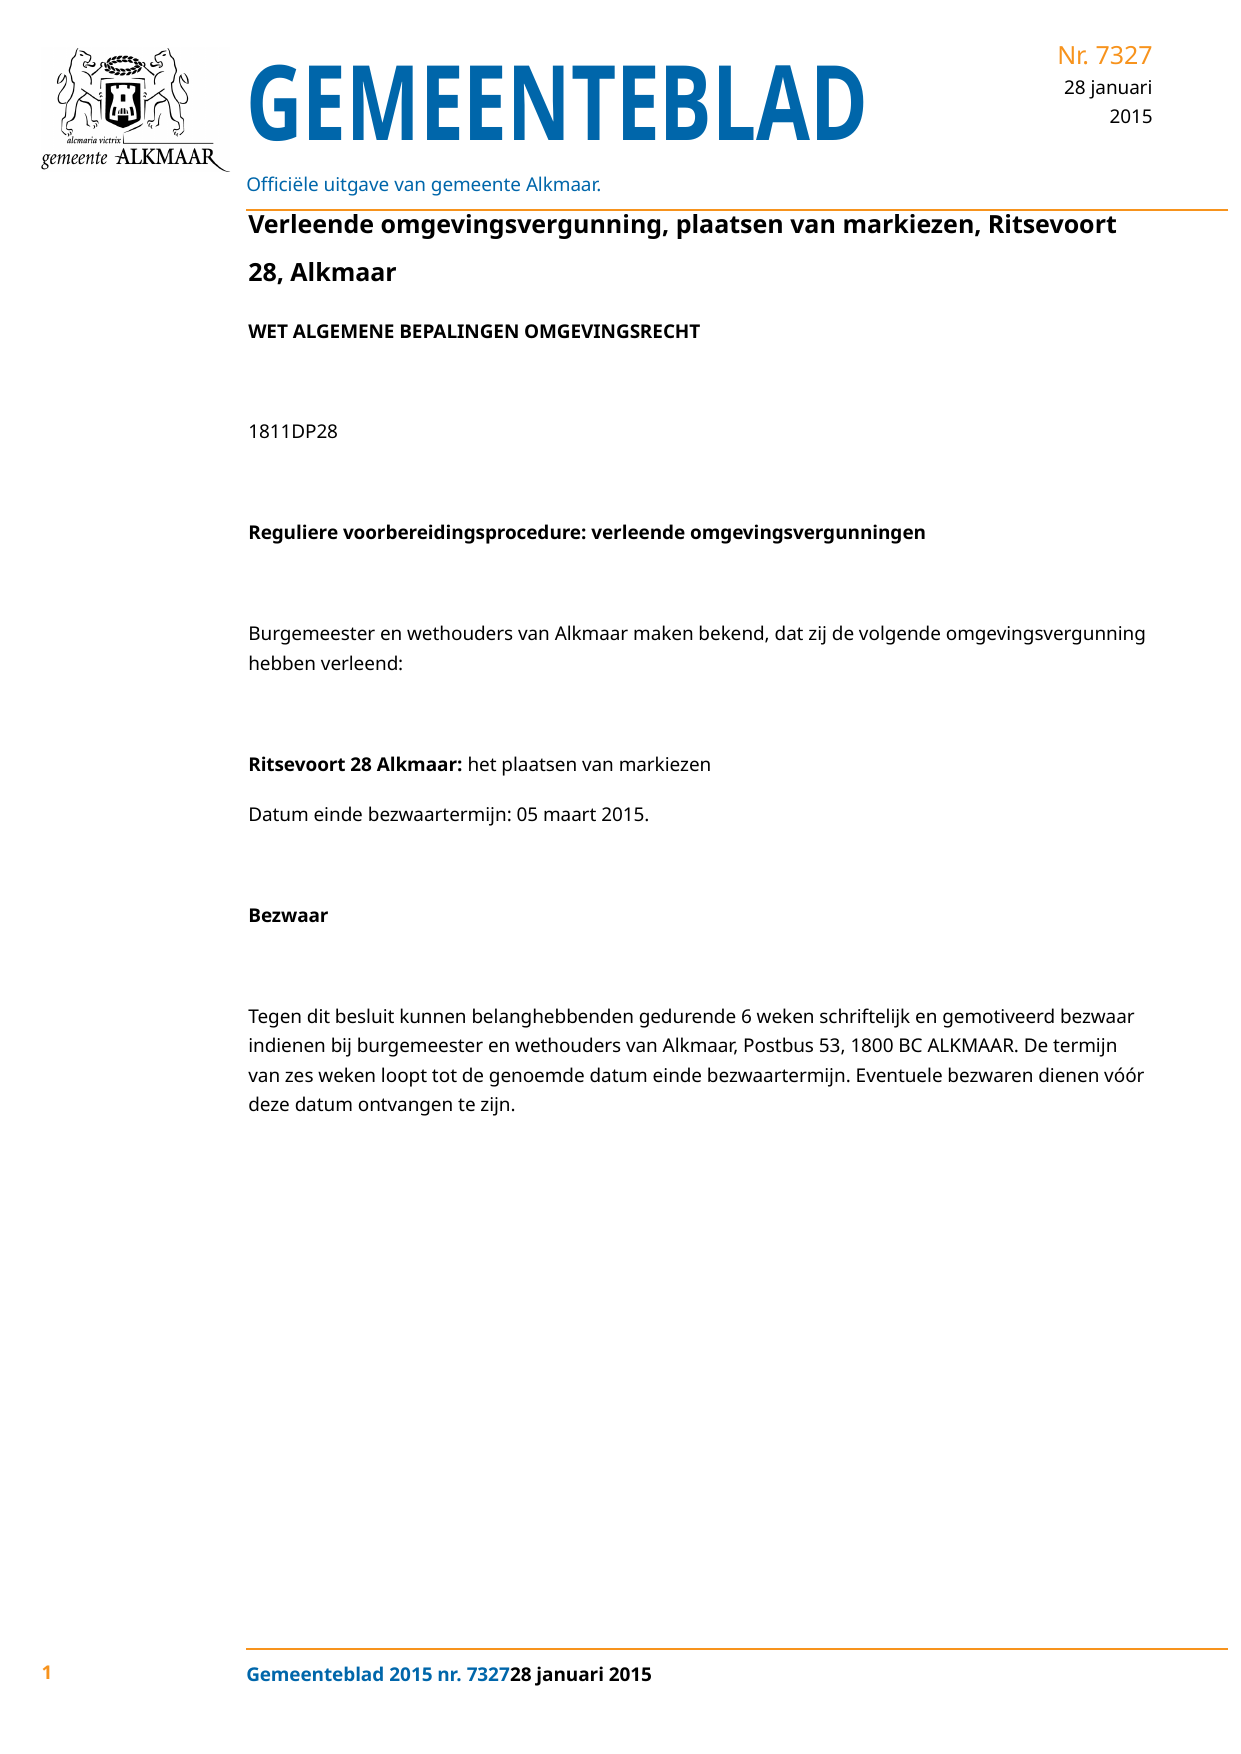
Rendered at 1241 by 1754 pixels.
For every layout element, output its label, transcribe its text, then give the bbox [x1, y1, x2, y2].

text Burgemeester en wethouders van Alkmaar maken bekend, dat zij de volgende omgevingsvergunning hebben verleend: [248, 620, 1152, 676]
text Tegen dit besluit kunnen belanghebbenden gedurende 6 weken schriftelijk en gemotiveerd bezwaar indienen bij burgemeester en wethouders van Alkmaar, Postbus 53, 1800 BC ALKMAAR. De termijn van zes weken loopt tot de genoemde datum einde bezwaartermijn. Eventuele bezwaren dienen vóór deze datum ontvangen te zijn. [248, 1003, 1152, 1117]
text Datum einde bezwaartermijn: 05 maart 2015. [248, 801, 1152, 827]
picture [41, 47, 231, 172]
text WET ALGEMENE BEPALINGEN OMGEVINGSRECHT [248, 318, 1152, 344]
text 1811DP28 [248, 419, 1152, 444]
text Reguliere voorbereidingsprocedure: verleende omgevingsvergunningen [248, 519, 1152, 545]
text Bezwaar [248, 902, 1152, 928]
text Ritsevoort 28 Alkmaar: het plaatsen van markiezen [248, 751, 1152, 777]
text Verleende omgevingsvergunning, plaatsen van markiezen, Ritsevoort 28, Alkmaar [248, 211, 1152, 288]
